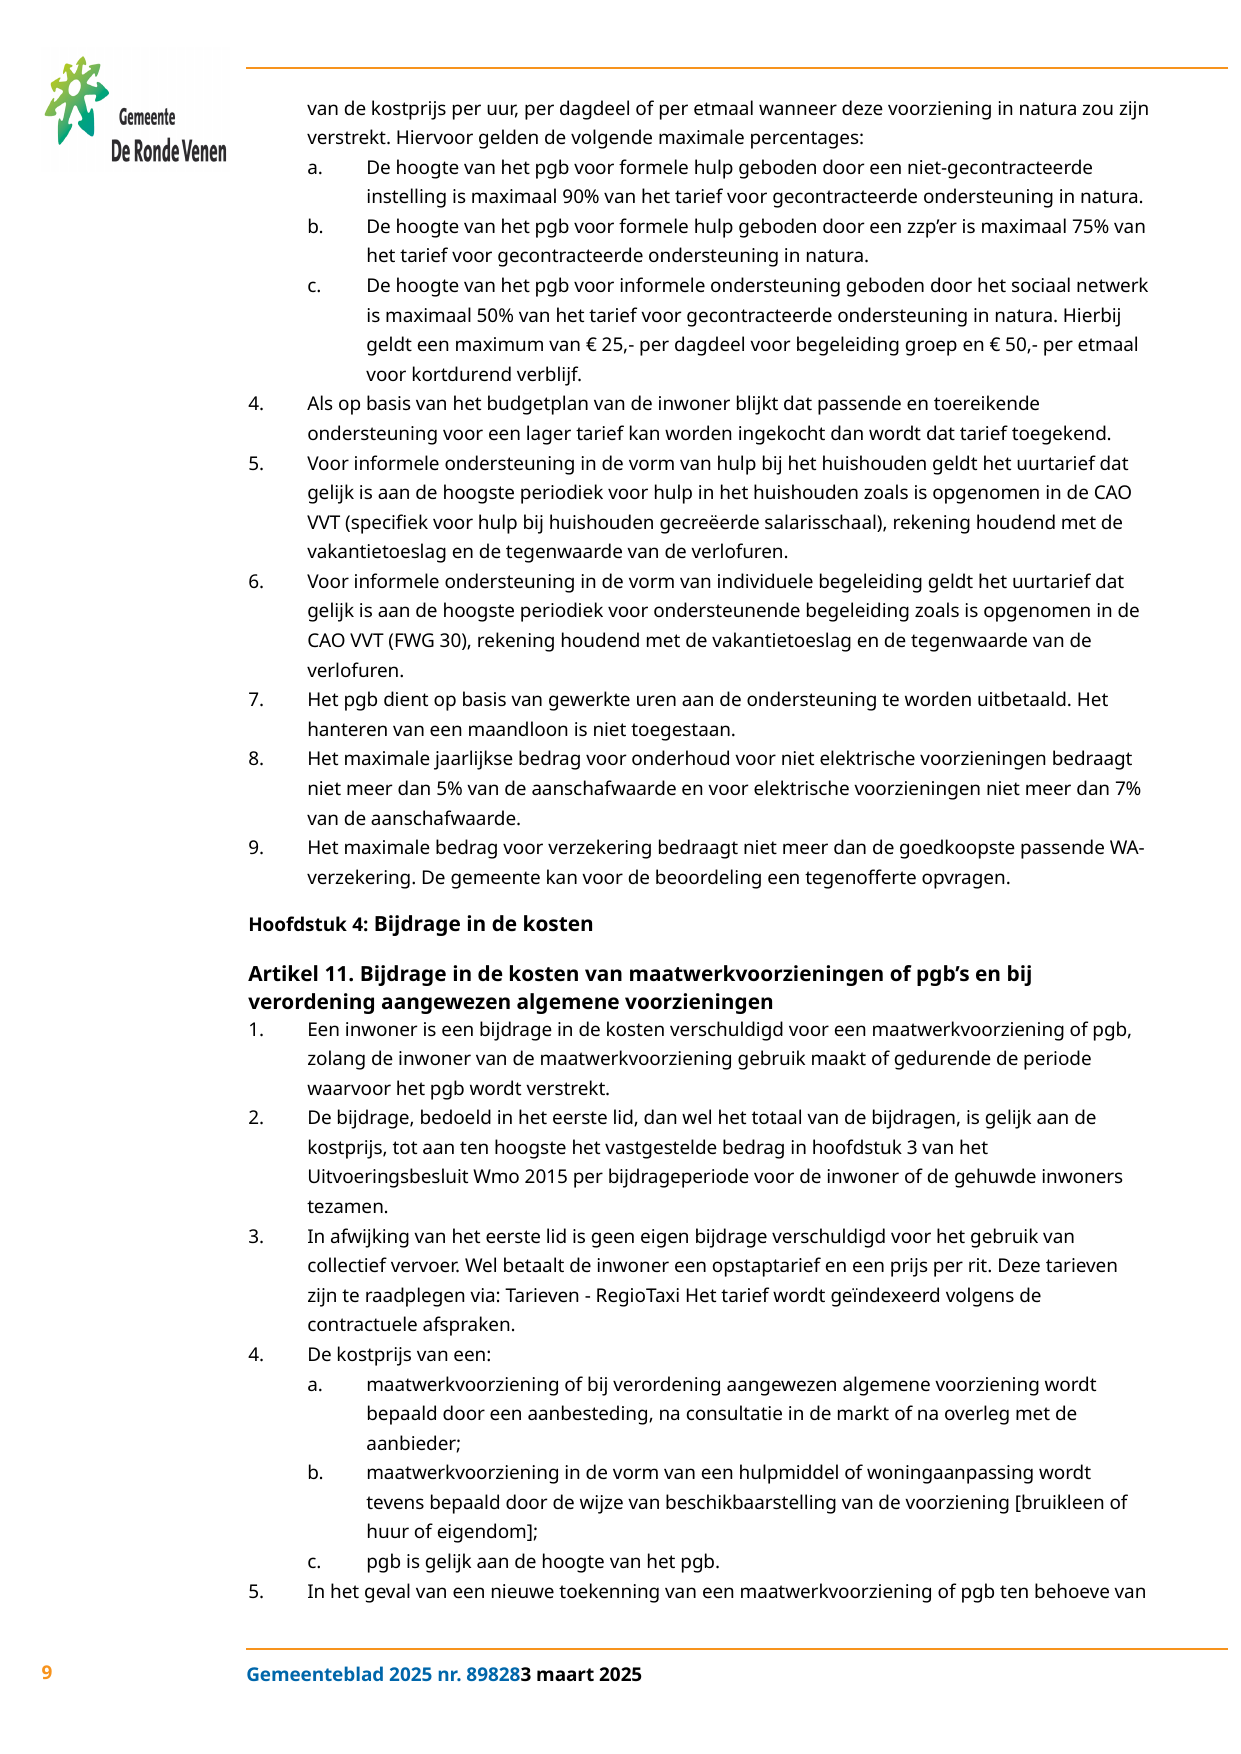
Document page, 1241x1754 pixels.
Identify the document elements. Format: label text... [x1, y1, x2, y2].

list De hoogte van het pgb voor formele hulp geboden door een niet-gecontracteerde instelling is maximaal 90% van het tarief voor gecontracteerde ondersteuning in natura. [307, 154, 1152, 209]
list Voor informele ondersteuning in de vorm van hulp bij het huishouden geldt het uurtarief dat gelijk is aan de hoogste periodiek voor hulp in het huishouden zoals is opgenomen in de CAO VVT (specifiek voor hulp bij huishouden gecreëerde salarisschaal), rekening houdend met de vakantietoeslag en de tegenwaarde van de verlofuren. [248, 450, 1152, 564]
list Het pgb dient op basis van gewerkte uren aan de ondersteuning te worden uitbetaald. Het hanteren van een maandloon is niet toegestaan. [248, 686, 1152, 742]
list In het geval van een nieuwe toekenning van een maatwerkvoorziening of pgb ten behoeve van [248, 1578, 1152, 1603]
text Hoofdstuk 4: Bijdrage in de kosten [248, 909, 1152, 938]
list maatwerkvoorziening in de vorm van een hulpmiddel of woningaanpassing wordt tevens bepaald door de wijze van beschikbaarstelling van de voorziening [bruikleen of huur of eigendom]; [307, 1459, 1152, 1544]
text Artikel 11. Bijdrage in de kosten van maatwerkvoorzieningen of pgb’s en bij verordening aangewezen algemene voorzieningen [248, 959, 1152, 1016]
list De bijdrage, bedoeld in het eerste lid, dan wel het totaal van de bijdragen, is gelijk aan de kostprijs, tot aan ten hoogste het vastgestelde bedrag in hoofdstuk 3 van het Uitvoeringsbesluit Wmo 2015 per bijdrageperiode voor de inwoner of de gehuwde inwoners tezamen. [248, 1104, 1152, 1219]
list De hoogte van het pgb voor informele ondersteuning geboden door het sociaal netwerk is maximaal 50% van het tarief voor gecontracteerde ondersteuning in natura. Hierbij geldt een maximum van € 25,- per dagdeel voor begeleiding groep en € 50,- per etmaal voor kortdurend verblijf. [307, 272, 1152, 387]
list Een inwoner is een bijdrage in de kosten verschuldigd voor een maatwerkvoorziening of pgb, zolang de inwoner van de maatwerkvoorziening gebruik maakt of gedurende de periode waarvoor het pgb wordt verstrekt. [248, 1016, 1152, 1101]
picture [41, 47, 231, 172]
list Als op basis van het budgetplan van de inwoner blijkt dat passende en toereikende ondersteuning voor een lager tarief kan worden ingekocht dan wordt dat tarief toegekend. [248, 391, 1152, 446]
list Het maximale bedrag voor verzekering bedraagt niet meer dan de goedkoopste passende WA-verzekering. De gemeente kan voor de beoordeling een tegenofferte opvragen. [248, 834, 1152, 890]
list In afwijking van het eerste lid is geen eigen bijdrage verschuldigd voor het gebruik van collectief vervoer. Wel betaalt de inwoner een opstaptarief en een prijs per rit. Deze tarieven zijn te raadplegen via: Tarieven - RegioTaxi Het tarief wordt geïndexeerd volgens de contractuele afspraken. [248, 1223, 1152, 1337]
list De hoogte van het pgb voor formele hulp geboden door een zzp’er is maximaal 75% van het tarief voor gecontracteerde ondersteuning in natura. [307, 213, 1152, 268]
list van de kostprijs per uur, per dagdeel of per etmaal wanneer deze voorziening in natura zou zijn verstrekt. Hiervoor gelden de volgende maximale percentages: [248, 95, 1152, 150]
list Voor informele ondersteuning in de vorm van individuele begeleiding geldt het uurtarief dat gelijk is aan de hoogste periodiek voor ondersteunende begeleiding zoals is opgenomen in de CAO VVT (FWG 30), rekening houdend met de vakantietoeslag en de tegenwaarde van de verlofuren. [248, 568, 1152, 683]
list De kostprijs van een: [248, 1341, 1152, 1367]
list maatwerkvoorziening of bij verordening aangewezen algemene voorziening wordt bepaald door een aanbesteding, na consultatie in de markt of na overleg met de aanbieder; [307, 1371, 1152, 1456]
list Het maximale jaarlijkse bedrag voor onderhoud voor niet elektrische voorzieningen bedraagt niet meer dan 5% van de aanschafwaarde en voor elektrische voorzieningen niet meer dan 7% van de aanschafwaarde. [248, 746, 1152, 831]
list pgb is gelijk aan de hoogte van het pgb. [307, 1548, 1152, 1574]
